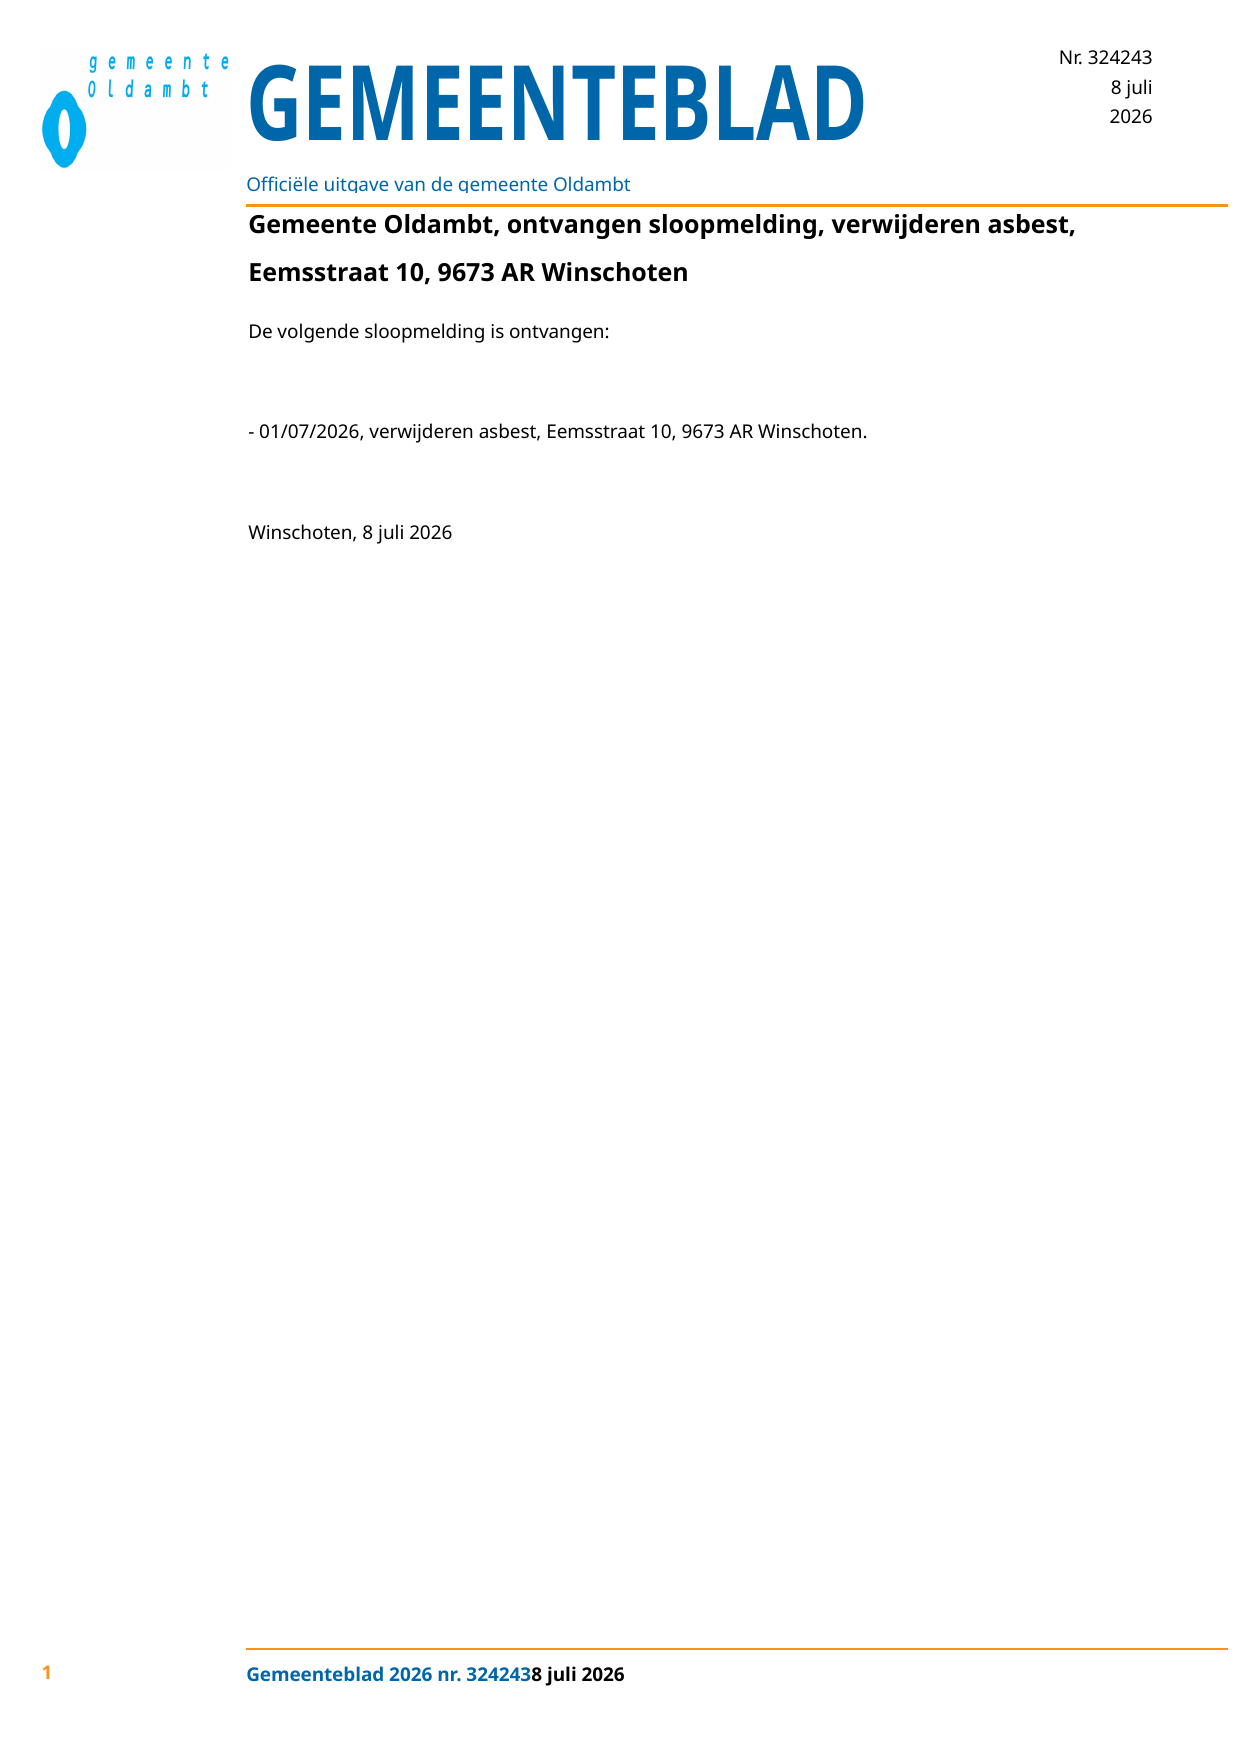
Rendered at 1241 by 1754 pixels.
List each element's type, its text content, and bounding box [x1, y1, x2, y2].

picture [41, 47, 231, 172]
text Winschoten, 8 juli 2026 [248, 519, 1152, 545]
text - 01/07/2026, verwijderen asbest, Eemsstraat 10, 9673 AR Winschoten. [248, 419, 1152, 444]
text Gemeente Oldambt, ontvangen sloopmelding, verwijderen asbest, Eemsstraat 10, 9673 AR Winschoten [248, 207, 1152, 288]
text De volgende sloopmelding is ontvangen: [248, 318, 1152, 344]
